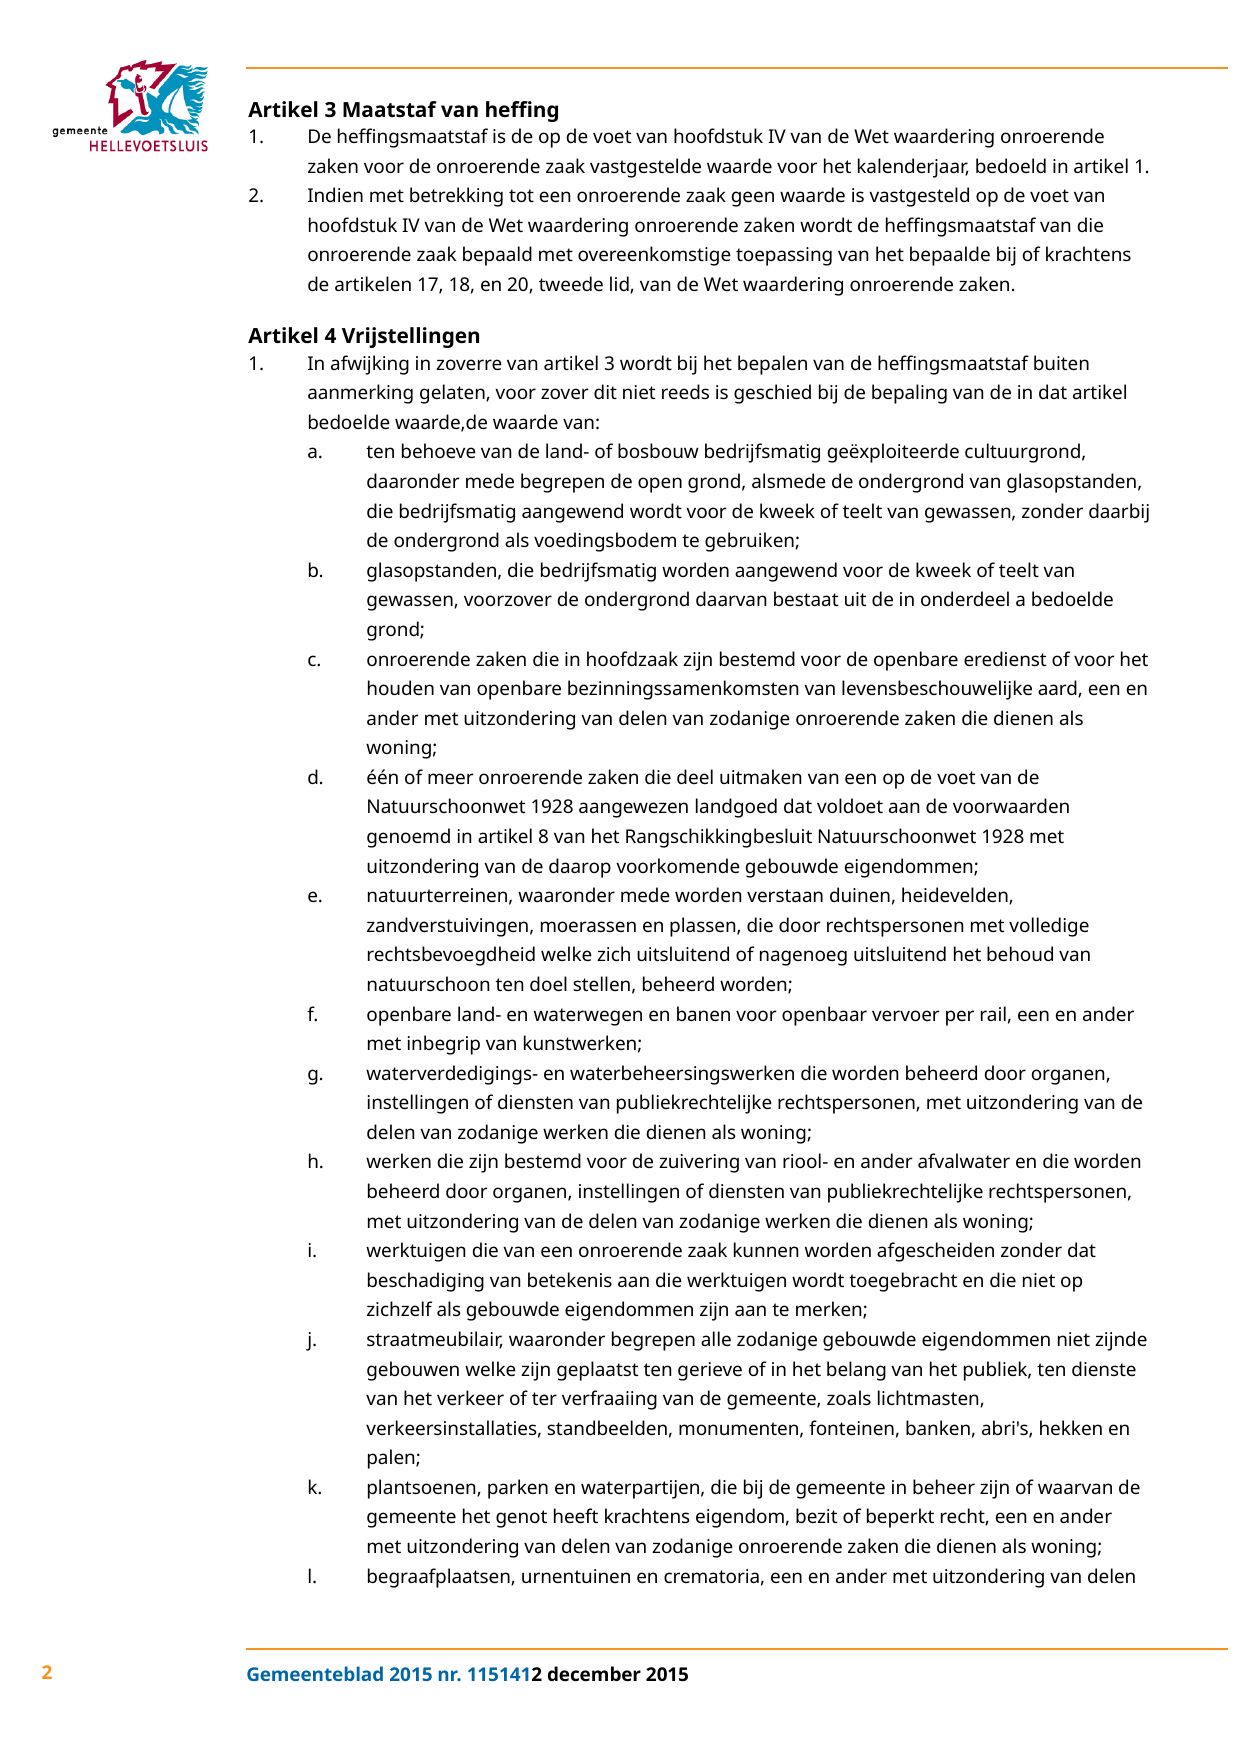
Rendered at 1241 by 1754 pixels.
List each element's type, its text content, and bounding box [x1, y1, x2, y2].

list ten behoeve van de land- of bosbouw bedrijfsmatig geëxploiteerde cultuurgrond, daaronder mede begrepen de open grond, alsmede de ondergrond van glasopstanden, die bedrijfsmatig aangewend wordt voor de kweek of teelt van gewassen, zonder daarbij de ondergrond als voedingsbodem te gebruiken; [307, 439, 1152, 553]
list Indien met betrekking tot een onroerende zaak geen waarde is vastgesteld op de voet van hoofdstuk IV van de Wet waardering onroerende zaken wordt de heffingsmaatstaf van die onroerende zaak bepaald met overeenkomstige toepassing van het bepaalde bij of krachtens de artikelen 17, 18, en 20, tweede lid, van de Wet waardering onroerende zaken. [248, 182, 1152, 297]
list glasopstanden, die bedrijfsmatig worden aangewend voor de kweek of teelt van gewassen, voorzover de ondergrond daarvan bestaat uit de in onderdeel a bedoelde grond; [307, 557, 1152, 642]
text Artikel 4 Vrijstellingen [248, 322, 1152, 350]
list begraafplaatsen, urnentuinen en crematoria, een en ander met uitzondering van delen [307, 1563, 1152, 1589]
list één of meer onroerende zaken die deel uitmaken van een op de voet van de Natuurschoonwet 1928 aangewezen landgoed dat voldoet aan de voorwaarden genoemd in artikel 8 van het Rangschikkingbesluit Natuurschoonwet 1928 met uitzondering van de daarop voorkomende gebouwde eigendommen; [307, 764, 1152, 879]
list natuurterreinen, waaronder mede worden verstaan duinen, heidevelden, zandverstuivingen, moerassen en plassen, die door rechtspersonen met volledige rechtsbevoegdheid welke zich uitsluitend of nagenoeg uitsluitend het behoud van natuurschoon ten doel stellen, beheerd worden; [307, 882, 1152, 997]
list plantsoenen, parken en waterpartijen, die bij de gemeente in beheer zijn of waarvan de gemeente het genot heeft krachtens eigendom, bezit of beperkt recht, een en ander met uitzondering van delen van zodanige onroerende zaken die dienen als woning; [307, 1474, 1152, 1559]
list openbare land- en waterwegen en banen voor openbaar vervoer per rail, een en ander met inbegrip van kunstwerken; [307, 1001, 1152, 1056]
text Artikel 3 Maatstaf van heffing [248, 95, 1152, 123]
picture [41, 47, 231, 172]
list De heffingsmaatstaf is de op de voet van hoofdstuk IV van de Wet waardering onroerende zaken voor de onroerende zaak vastgestelde waarde voor het kalenderjaar, bedoeld in artikel 1. [248, 123, 1152, 178]
list waterverdedigings- en waterbeheersingswerken die worden beheerd door organen, instellingen of diensten van publiekrechtelijke rechtspersonen, met uitzondering van de delen van zodanige werken die dienen als woning; [307, 1060, 1152, 1145]
list straatmeubilair, waaronder begrepen alle zodanige gebouwde eigendommen niet zijnde gebouwen welke zijn geplaatst ten gerieve of in het belang van het publiek, ten dienste van het verkeer of ter verfraaiing van de gemeente, zoals lichtmasten, verkeersinstallaties, standbeelden, monumenten, fonteinen, banken, abri's, hekken en palen; [307, 1326, 1152, 1470]
list onroerende zaken die in hoofdzaak zijn bestemd voor de openbare eredienst of voor het houden van openbare bezinningssamenkomsten van levensbeschouwelijke aard, een en ander met uitzondering van delen van zodanige onroerende zaken die dienen als woning; [307, 646, 1152, 760]
list In afwijking in zoverre van artikel 3 wordt bij het bepalen van de heffingsmaatstaf buiten aanmerking gelaten, voor zover dit niet reeds is geschied bij de bepaling van de in dat artikel bedoelde waarde,de waarde van: [248, 350, 1152, 435]
list werktuigen die van een onroerende zaak kunnen worden afgescheiden zonder dat beschadiging van betekenis aan die werktuigen wordt toegebracht en die niet op zichzelf als gebouwde eigendommen zijn aan te merken; [307, 1237, 1152, 1322]
list werken die zijn bestemd voor de zuivering van riool- en ander afvalwater en die worden beheerd door organen, instellingen of diensten van publiekrechtelijke rechtspersonen, met uitzondering van de delen van zodanige werken die dienen als woning; [307, 1149, 1152, 1234]
